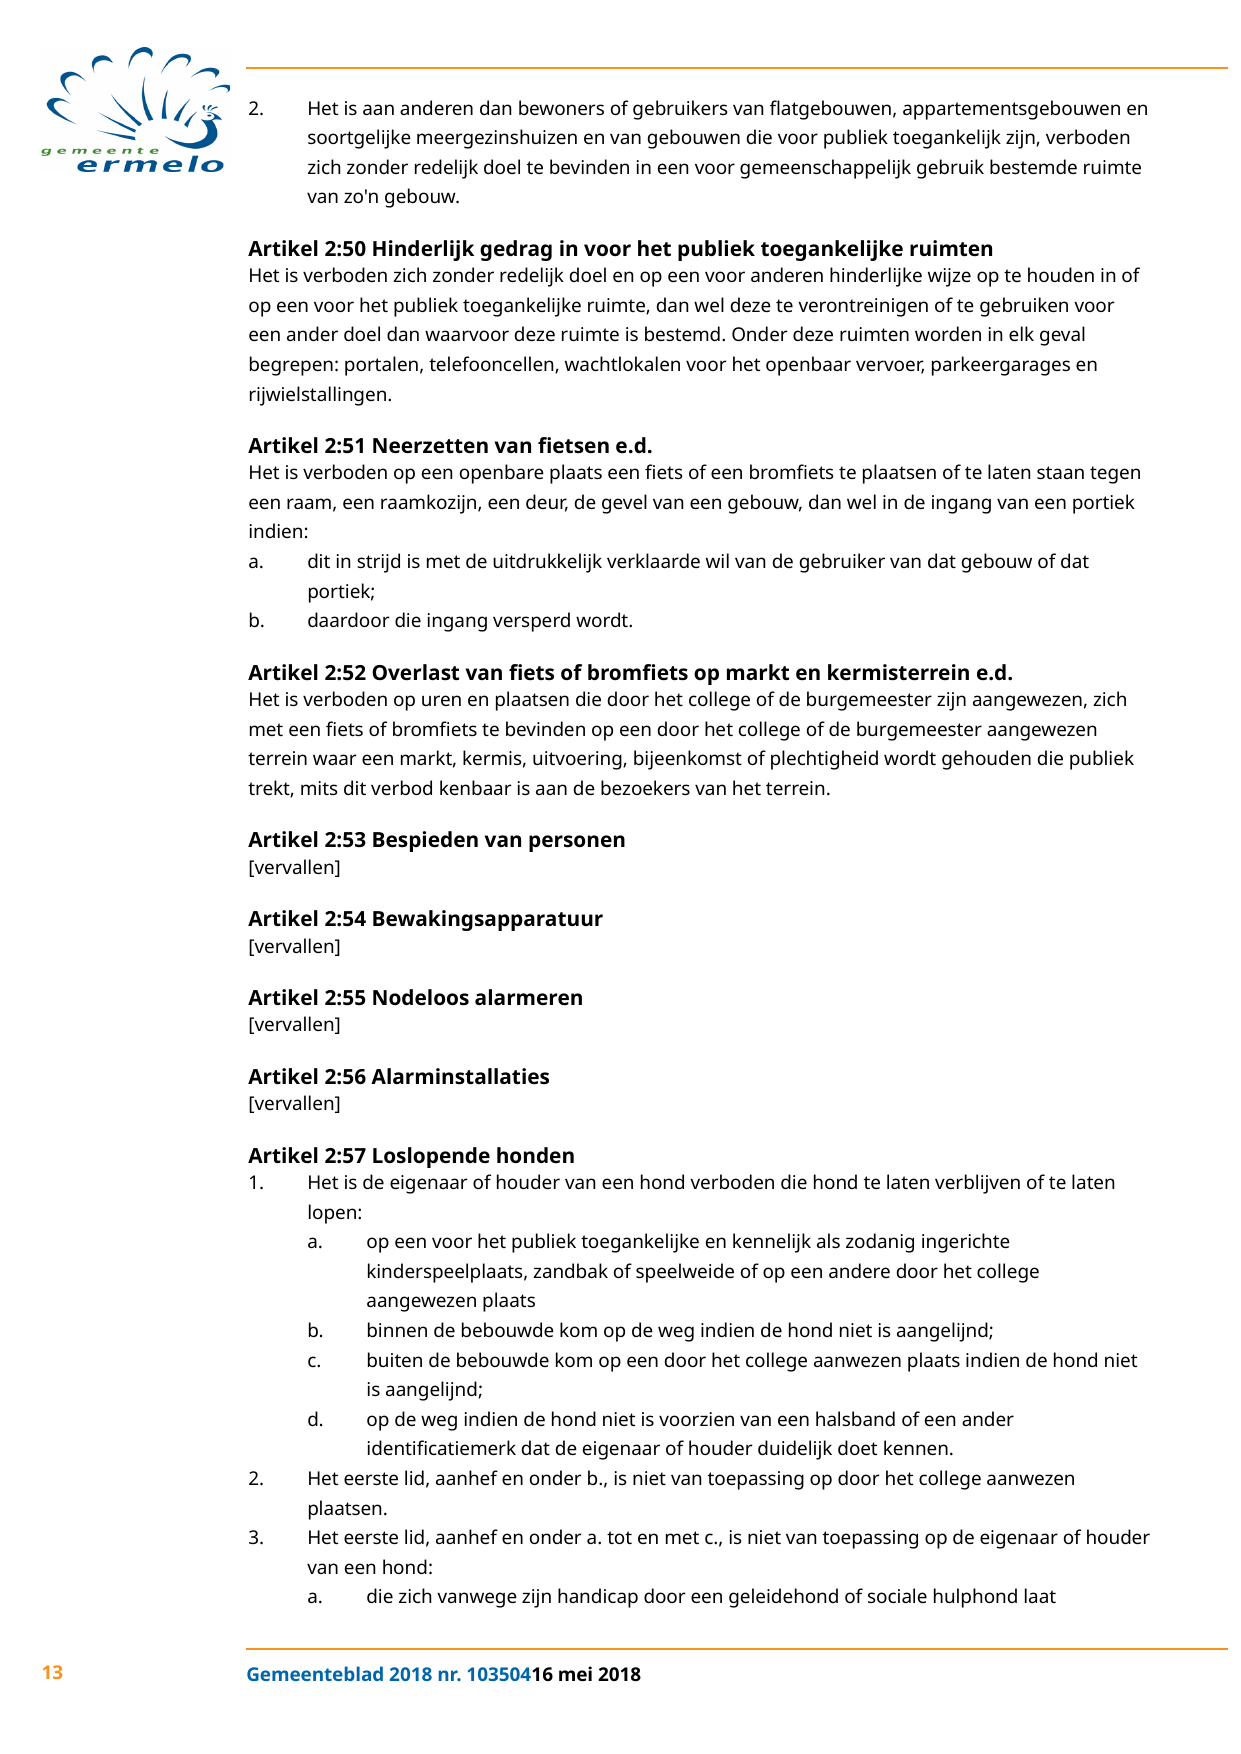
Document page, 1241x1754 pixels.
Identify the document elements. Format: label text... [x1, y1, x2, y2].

list daardoor die ingang versperd wordt. [248, 607, 1152, 633]
text Artikel 2:55 Nodeloos alarmeren [248, 983, 1152, 1012]
list dit in strijd is met de uitdrukkelijk verklaarde wil van de gebruiker van dat gebouw of dat portiek; [248, 548, 1152, 604]
text [vervallen] [248, 1091, 1152, 1116]
text Artikel 2:56 Alarminstallaties [248, 1062, 1152, 1091]
text Artikel 2:54 Bewakingsapparatuur [248, 904, 1152, 933]
picture [41, 47, 231, 172]
text Het is verboden zich zonder redelijk doel en op een voor anderen hinderlijke wijze op te houden in of op een voor het publiek toegankelijke ruimte, dan wel deze te verontreinigen of te gebruiken voor een ander doel dan waarvoor deze ruimte is bestemd. Onder deze ruimten worden in elk geval begrepen: portalen, telefooncellen, wachtlokalen voor het openbaar vervoer, parkeergarages en rijwielstallingen. [248, 262, 1152, 406]
text Artikel 2:50 Hinderlijk gedrag in voor het publiek toegankelijke ruimten [248, 234, 1152, 262]
text Artikel 2:57 Loslopende honden [248, 1141, 1152, 1169]
text Artikel 2:51 Neerzetten van fietsen e.d. [248, 431, 1152, 459]
text [vervallen] [248, 933, 1152, 958]
list die zich vanwege zijn handicap door een geleidehond of sociale hulphond laat [307, 1583, 1152, 1609]
text [vervallen] [248, 1012, 1152, 1037]
list Het is aan anderen dan bewoners of gebruikers van flatgebouwen, appartementsgebouwen en soortgelijke meergezinshuizen en van gebouwen die voor publiek toegankelijk zijn, verboden zich zonder redelijk doel te bevinden in een voor gemeenschappelijk gebruik bestemde ruimte van zo'n gebouw. [248, 95, 1152, 209]
text Artikel 2:52 Overlast van fiets of bromfiets op markt en kermisterrein e.d. [248, 658, 1152, 686]
list op de weg indien de hond niet is voorzien van een halsband of een ander identificatiemerk dat de eigenaar of houder duidelijk doet kennen. [307, 1406, 1152, 1461]
list Het eerste lid, aanhef en onder b., is niet van toepassing op door het college aanwezen plaatsen. [248, 1465, 1152, 1521]
text [vervallen] [248, 854, 1152, 880]
text Het is verboden op uren en plaatsen die door het college of de burgemeester zijn aangewezen, zich met een fiets of bromfiets te bevinden op een door het college of de burgemeester aangewezen terrein waar een markt, kermis, uitvoering, bijeenkomst of plechtigheid wordt gehouden die publiek trekt, mits dit verbod kenbaar is aan de bezoekers van het terrein. [248, 686, 1152, 801]
list Het is de eigenaar of houder van een hond verboden die hond te laten verblijven of te laten lopen: [248, 1169, 1152, 1225]
text Het is verboden op een openbare plaats een fiets of een bromfiets te plaatsen of te laten staan tegen een raam, een raamkozijn, een deur, de gevel van een gebouw, dan wel in de ingang van een portiek indien: [248, 459, 1152, 544]
list op een voor het publiek toegankelijke en kennelijk als zodanig ingerichte kinderspeelplaats, zandbak of speelweide of op een andere door het college aangewezen plaats [307, 1228, 1152, 1313]
list binnen de bebouwde kom op de weg indien de hond niet is aangelijnd; [307, 1317, 1152, 1343]
list buiten de bebouwde kom op een door het college aanwezen plaats indien de hond niet is aangelijnd; [307, 1347, 1152, 1402]
text Artikel 2:53 Bespieden van personen [248, 826, 1152, 854]
list Het eerste lid, aanhef en onder a. tot en met c., is niet van toepassing op de eigenaar of houder van een hond: [248, 1524, 1152, 1580]
